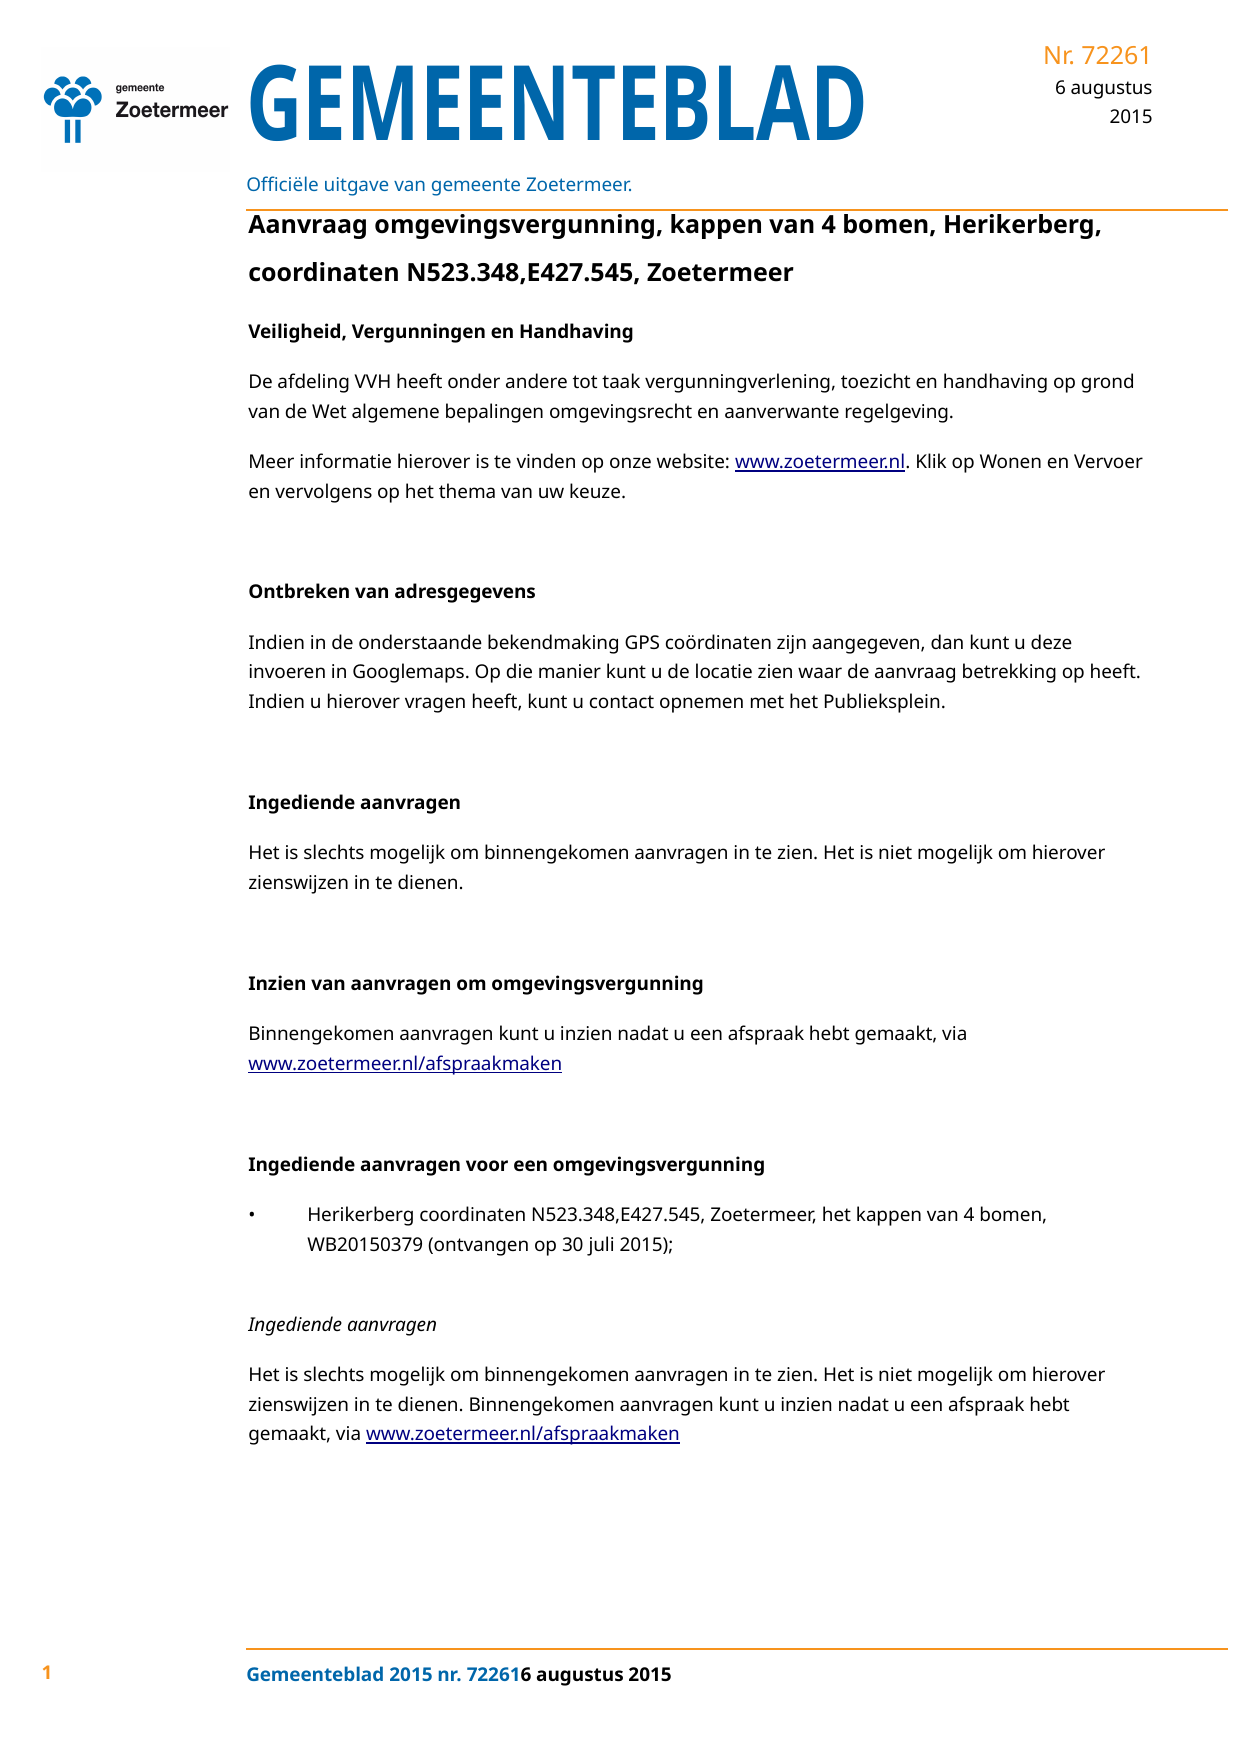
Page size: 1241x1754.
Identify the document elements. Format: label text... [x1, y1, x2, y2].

text Ingediende aanvragen [248, 1311, 1152, 1337]
text Ingediende aanvragen [248, 789, 1152, 815]
text Aanvraag omgevingsvergunning, kappen van 4 bomen, Herikerberg, coordinaten N523.348,E427.545, Zoetermeer [248, 211, 1152, 288]
text Binnengekomen aanvragen kunt u inzien nadat u een afspraak hebt gemaakt, via www.zoetermeer.nl/afspraakmaken [248, 1020, 1152, 1076]
picture [41, 47, 231, 172]
list Herikerberg coordinaten N523.348,E427.545, Zoetermeer, het kappen van 4 bomen, WB20150379 (ontvangen op 30 juli 2015); [248, 1201, 1152, 1257]
text Ontbreken van adresgegevens [248, 579, 1152, 604]
text Het is slechts mogelijk om binnengekomen aanvragen in te zien. Het is niet mogelijk om hierover zienswijzen in te dienen. [248, 839, 1152, 895]
text De afdeling VVH heeft onder andere tot taak vergunningverlening, toezicht en handhaving op grond van de Wet algemene bepalingen omgevingsrecht en aanverwante regelgeving. [248, 368, 1152, 424]
text Veiligheid, Vergunningen en Handhaving [248, 318, 1152, 344]
text Indien in de onderstaande bekendmaking GPS coördinaten zijn aangegeven, dan kunt u deze invoeren in Googlemaps. Op die manier kunt u de locatie zien waar de aanvraag betrekking op heeft. Indien u hierover vragen heeft, kunt u contact opnemen met het Publieksplein. [248, 629, 1152, 714]
text Het is slechts mogelijk om binnengekomen aanvragen in te zien. Het is niet mogelijk om hierover zienswijzen in te dienen. Binnengekomen aanvragen kunt u inzien nadat u een afspraak hebt gemaakt, via www.zoetermeer.nl/afspraakmaken [248, 1361, 1152, 1446]
text Meer informatie hierover is te vinden op onze website: www.zoetermeer.nl. Klik op Wonen en Vervoer en vervolgens op het thema van uw keuze. [248, 448, 1152, 504]
text Ingediende aanvragen voor een omgevingsvergunning [248, 1151, 1152, 1177]
text Inzien van aanvragen om omgevingsvergunning [248, 970, 1152, 996]
